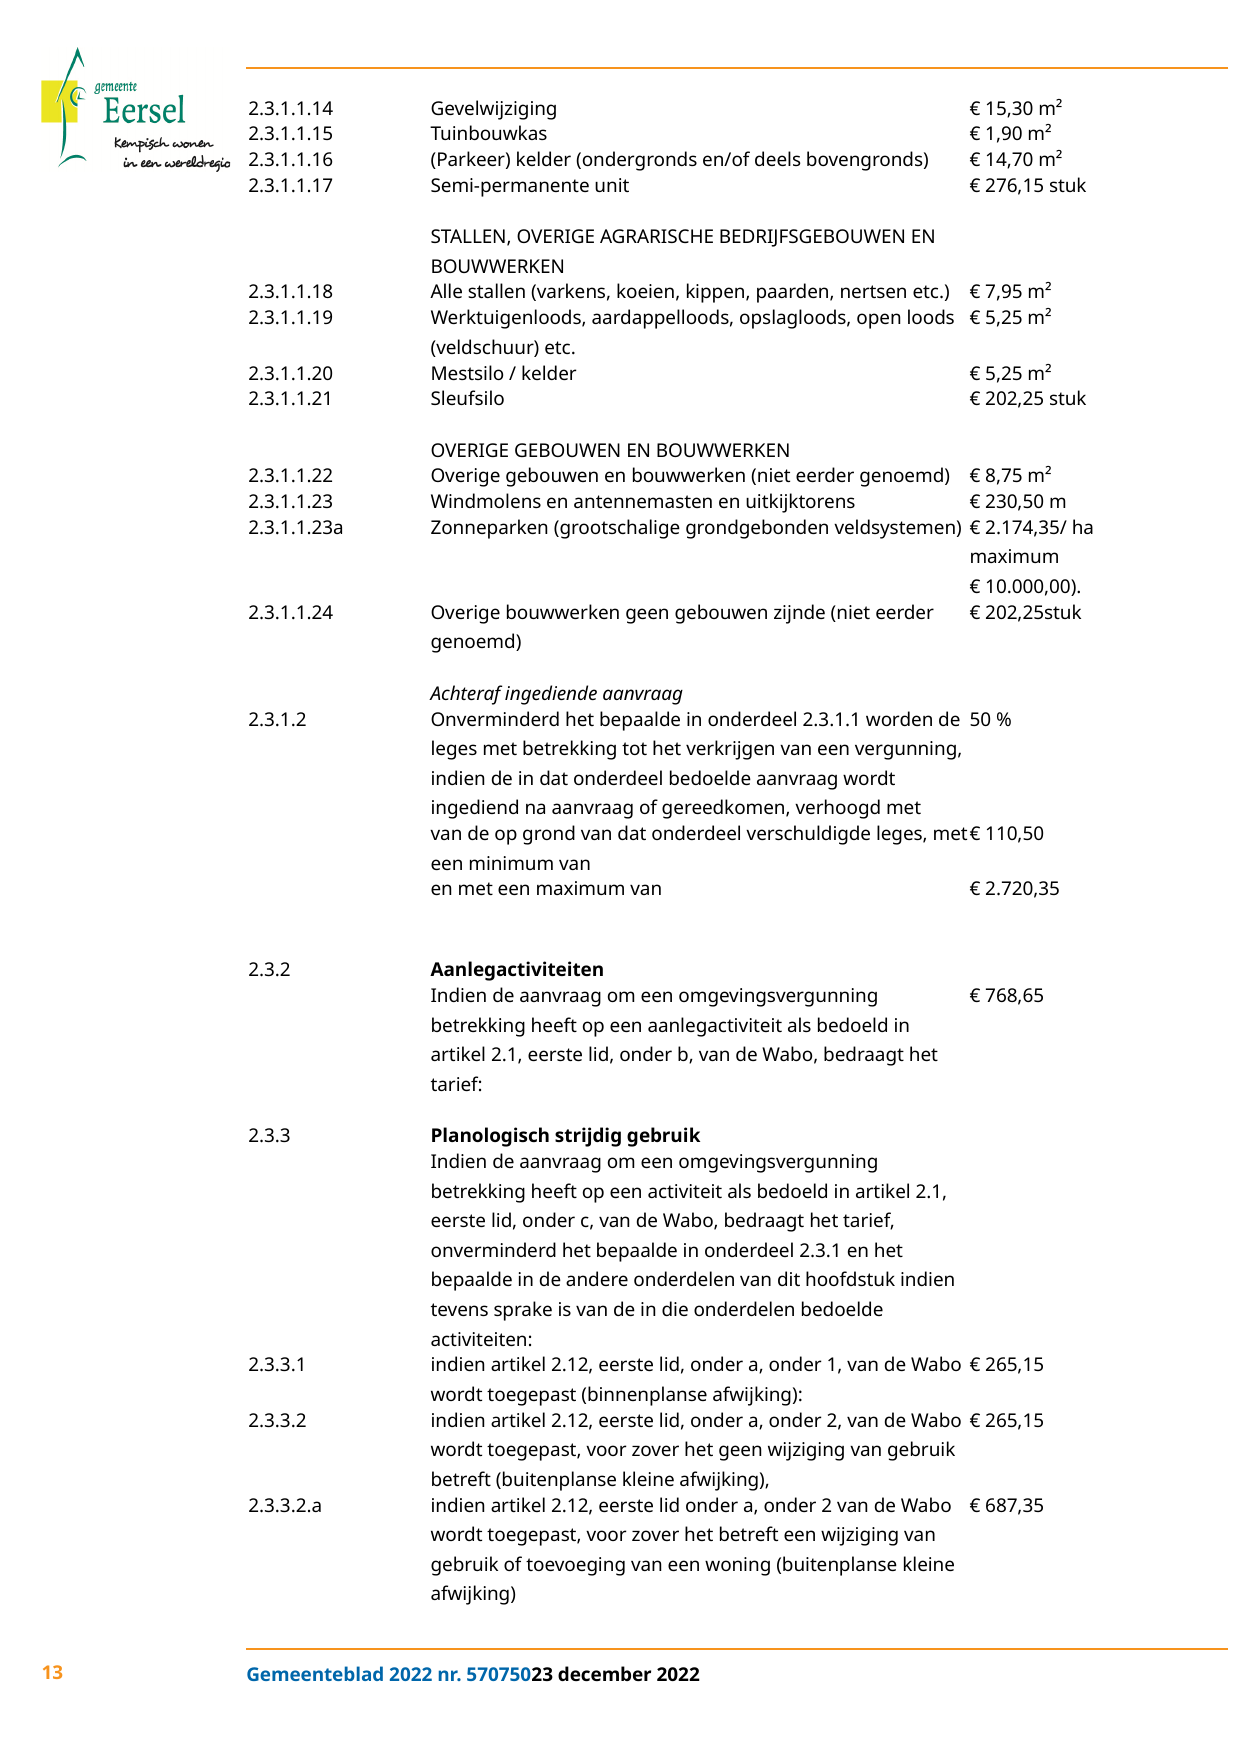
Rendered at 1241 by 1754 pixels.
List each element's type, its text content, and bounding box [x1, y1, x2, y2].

table_cell indien artikel 2.12, eerste lid onder a, onder 2 van de Wabo wordt toegepast, voor zover het betreft een wijziging van gebruik of toevoeging van een woning (buitenplanse kleine afwijking) [430, 1492, 969, 1606]
table_cell [430, 654, 969, 680]
table_cell [969, 654, 1152, 680]
table_cell 2.3.3 [248, 1123, 430, 1148]
table_cell en met een maximum van [430, 876, 969, 931]
table_cell 2.3.1.1.20 [248, 360, 430, 386]
table_cell € 265,15 [969, 1352, 1152, 1407]
table_cell 2.3.3.1 [248, 1352, 430, 1407]
table_cell Aanlegactiviteiten [430, 957, 969, 982]
table_cell Achteraf ingediende aanvraag [430, 680, 969, 706]
table_cell [969, 957, 1152, 982]
table_cell van de op grond van dat onderdeel verschuldigde leges, met een minimum van [430, 820, 969, 876]
table_cell 2.3.1.1.22 [248, 463, 430, 488]
table_cell [248, 1148, 430, 1352]
table_cell € 110,50 [969, 820, 1152, 876]
table_cell Semi-permanente unit [430, 172, 969, 198]
table_cell 2.3.3.2.a [248, 1492, 430, 1606]
table_cell Windmolens en antennemasten en uitkijktorens [430, 489, 969, 514]
table_cell Overige bouwwerken geen gebouwen zijnde (niet eerder genoemd) [430, 599, 969, 654]
table_cell 50 % [969, 706, 1152, 820]
table_cell Zonneparken (grootschalige grondgebonden veldsystemen) [430, 514, 969, 599]
table_cell 2.3.1.1.15 [248, 121, 430, 146]
table_cell [430, 411, 969, 437]
table_cell [969, 1123, 1152, 1148]
table_cell € 265,15 [969, 1407, 1152, 1492]
table_cell Planologisch strijdig gebruik [430, 1123, 969, 1148]
table_cell 2.3.1.1.19 [248, 305, 430, 360]
table_cell € 768,65 [969, 983, 1152, 1097]
table_cell indien artikel 2.12, eerste lid, onder a, onder 1, van de Wabo wordt toegepast (binnenplanse afwijking): [430, 1352, 969, 1407]
table_cell € 14,70 m² [969, 146, 1152, 172]
table_cell 2.3.1.1.17 [248, 172, 430, 198]
table_cell Overige gebouwen en bouwwerken (niet eerder genoemd) [430, 463, 969, 488]
table_cell [969, 1097, 1152, 1123]
table_cell Werktuigenloods, aardappelloods, opslagloods, open loods (veldschuur) etc. [430, 305, 969, 360]
table_cell € 5,25 m² [969, 360, 1152, 386]
table_cell 2.3.1.1.24 [248, 599, 430, 654]
table_cell [248, 876, 430, 931]
table_cell [430, 1097, 969, 1123]
table_cell 2.3.1.1.23a [248, 514, 430, 599]
table_cell [248, 983, 430, 1097]
table_cell € 8,75 m² [969, 463, 1152, 488]
table_cell 2.3.1.1.21 [248, 386, 430, 411]
table_cell [248, 1097, 430, 1123]
table_cell Alle stallen (varkens, koeien, kippen, paarden, nertsen etc.) [430, 279, 969, 304]
table_cell Onverminderd het bepaalde in onderdeel 2.3.1.1 worden de leges met betrekking tot het verkrijgen van een vergunning, indien de in dat onderdeel bedoelde aanvraag wordt ingediend na aanvraag of gereedkomen, verhoogd met [430, 706, 969, 820]
table_cell € 5,25 m² [969, 305, 1152, 360]
table_cell [248, 198, 430, 223]
table_cell 2.3.1.1.14 [248, 95, 430, 121]
table_cell [969, 198, 1152, 223]
table_cell [430, 931, 969, 957]
table_cell € 7,95 m² [969, 279, 1152, 304]
table_cell € 202,25stuk [969, 599, 1152, 654]
table_cell 2.3.2 [248, 957, 430, 982]
table_cell € 15,30 m² [969, 95, 1152, 121]
table_cell [969, 411, 1152, 437]
table_cell [248, 654, 430, 680]
table_cell [248, 820, 430, 876]
table_cell 2.3.3.2 [248, 1407, 430, 1492]
picture [41, 47, 231, 172]
table_cell [969, 1148, 1152, 1352]
table_cell € 202,25 stuk [969, 386, 1152, 411]
table_cell STALLEN, OVERIGE AGRARISCHE BEDRIJFSGEBOUWEN EN BOUWWERKEN [430, 224, 969, 279]
table_cell 2.3.1.2 [248, 706, 430, 820]
table_cell [969, 224, 1152, 279]
table_cell indien artikel 2.12, eerste lid, onder a, onder 2, van de Wabo wordt toegepast, voor zover het geen wijziging van gebruik betreft (buitenplanse kleine afwijking), [430, 1407, 969, 1492]
table_cell (Parkeer) kelder (ondergronds en/of deels bovengronds) [430, 146, 969, 172]
table_cell € 2.720,35 [969, 876, 1152, 931]
table_cell [969, 680, 1152, 706]
table_cell [248, 931, 430, 957]
table_cell [248, 680, 430, 706]
table_cell [969, 437, 1152, 463]
table_cell 2.3.1.1.16 [248, 146, 430, 172]
table_cell 2.3.1.1.23 [248, 489, 430, 514]
table_cell [969, 931, 1152, 957]
table_cell Indien de aanvraag om een omgevingsvergunning betrekking heeft op een aanlegactiviteit als bedoeld in artikel 2.1, eerste lid, onder b, van de Wabo, bedraagt het tarief: [430, 983, 969, 1097]
table_cell Tuinbouwkas [430, 121, 969, 146]
table_cell [430, 198, 969, 223]
table_cell Gevelwijziging [430, 95, 969, 121]
table_cell [248, 437, 430, 463]
table_cell € 230,50 m [969, 489, 1152, 514]
table_cell € 2.174,35/ ha maximum € 10.000,00). [969, 514, 1152, 599]
table_cell Indien de aanvraag om een omgevingsvergunning betrekking heeft op een activiteit als bedoeld in artikel 2.1, eerste lid, onder c, van de Wabo, bedraagt het tarief, onverminderd het bepaalde in onderdeel 2.3.1 en het bepaalde in de andere onderdelen van dit hoofdstuk indien tevens sprake is van de in die onderdelen bedoelde activiteiten: [430, 1148, 969, 1352]
table_cell [248, 224, 430, 279]
table_cell [248, 411, 430, 437]
table_cell OVERIGE GEBOUWEN EN BOUWWERKEN [430, 437, 969, 463]
table_cell € 687,35 [969, 1492, 1152, 1606]
table_cell Sleufsilo [430, 386, 969, 411]
table_cell € 276,15 stuk [969, 172, 1152, 198]
table_cell Mestsilo / kelder [430, 360, 969, 386]
table_cell € 1,90 m² [969, 121, 1152, 146]
table_cell 2.3.1.1.18 [248, 279, 430, 304]
